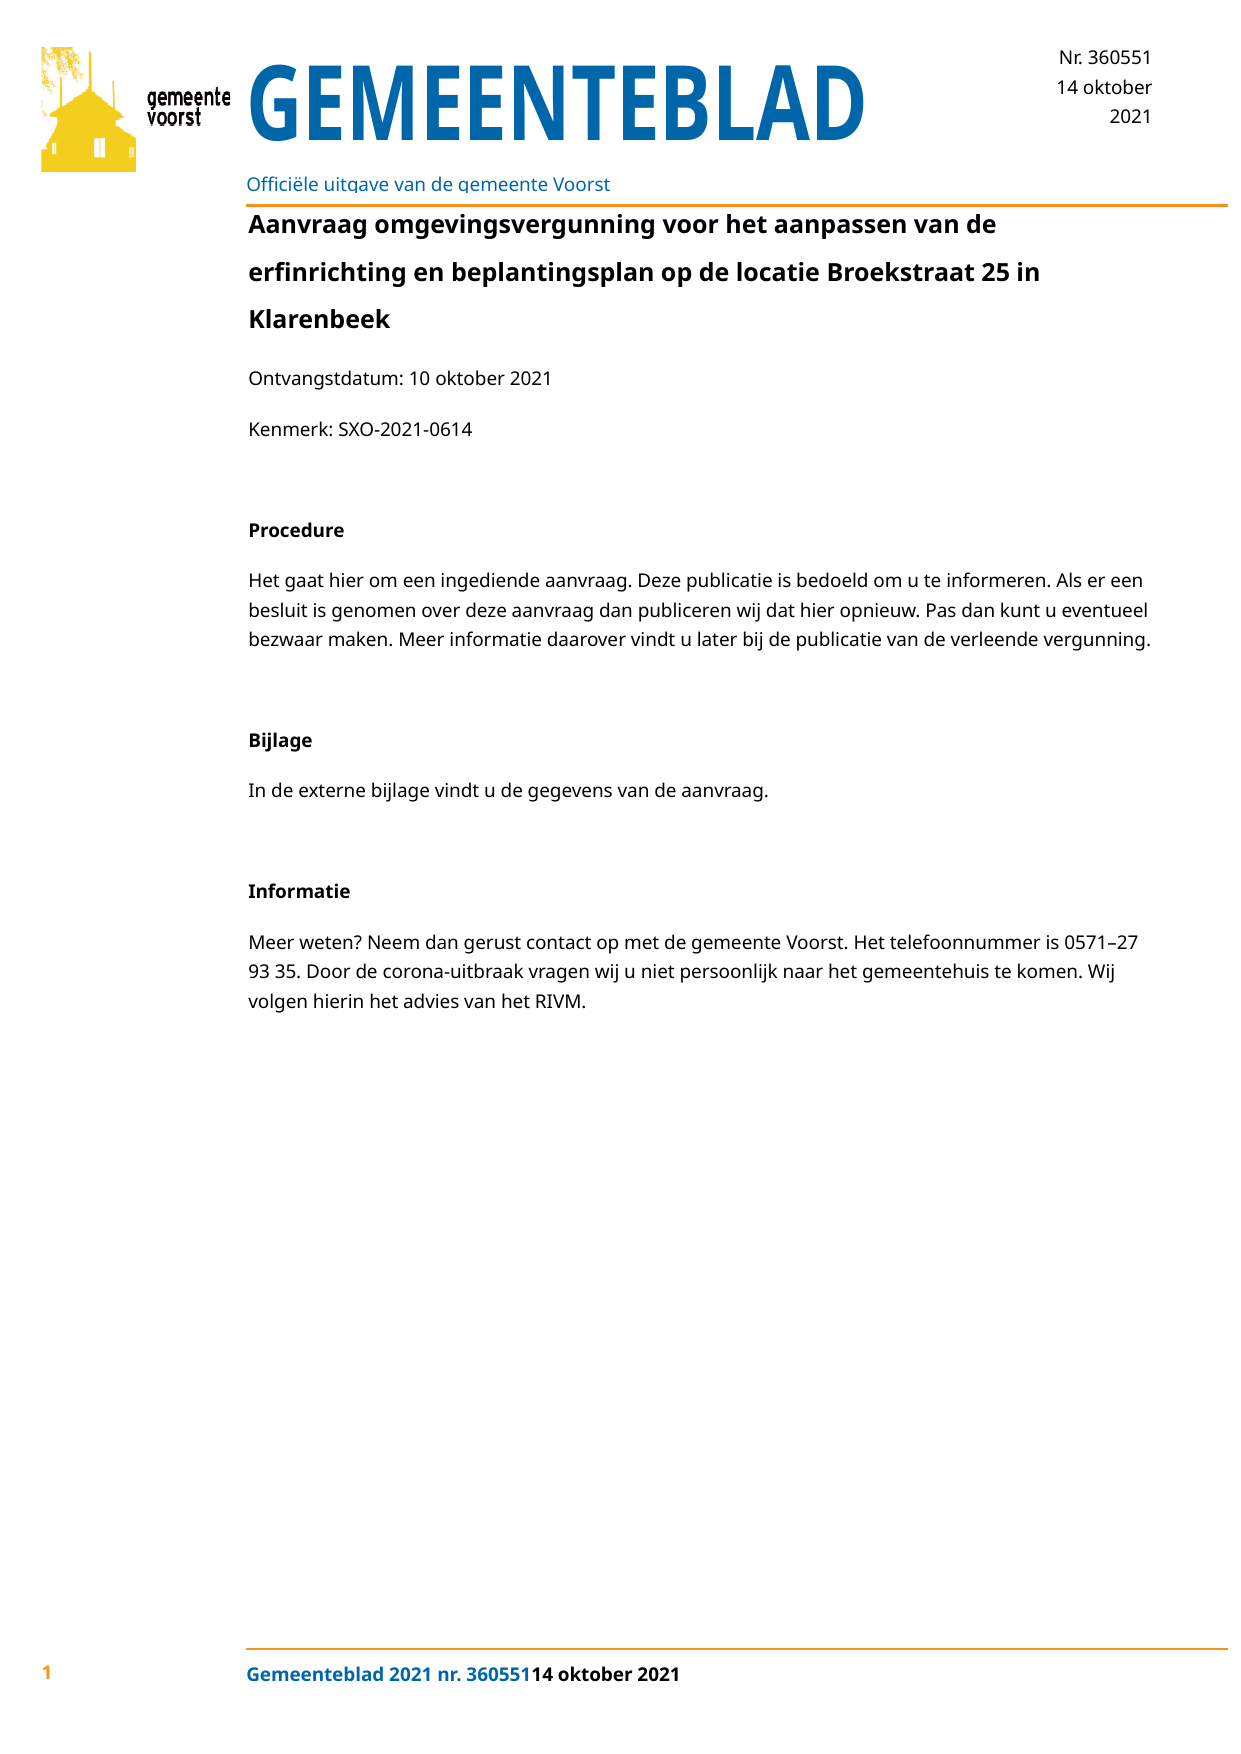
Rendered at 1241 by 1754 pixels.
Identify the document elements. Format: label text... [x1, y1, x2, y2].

text Procedure [248, 517, 1152, 542]
text Ontvangstdatum: 10 oktober 2021 [248, 366, 1152, 391]
text Bijlage [248, 727, 1152, 753]
text In de externe bijlage vindt u de gegevens van de aanvraag. [248, 778, 1152, 803]
text Informatie [248, 878, 1152, 904]
text Het gaat hier om een ingediende aanvraag. Deze publicatie is bedoeld om u te informeren. Als er een besluit is genomen over deze aanvraag dan publiceren wij dat hier opnieuw. Pas dan kunt u eventueel bezwaar maken. Meer informatie daarover vindt u later bij de publicatie van de verleende vergunning. [248, 567, 1152, 652]
text Meer weten? Neem dan gerust contact op met de gemeente Voorst. Het telefoonnummer is 0571–27 93 35. Door de corona-uitbraak vragen wij u niet persoonlijk naar het gemeentehuis te komen. Wij volgen hierin het advies van het RIVM. [248, 929, 1152, 1014]
picture [41, 47, 231, 172]
text Kenmerk: SXO-2021-0614 [248, 416, 1152, 442]
text Aanvraag omgevingsvergunning voor het aanpassen van de erfinrichting en beplantingsplan op de locatie Broekstraat 25 in Klarenbeek [248, 207, 1152, 336]
